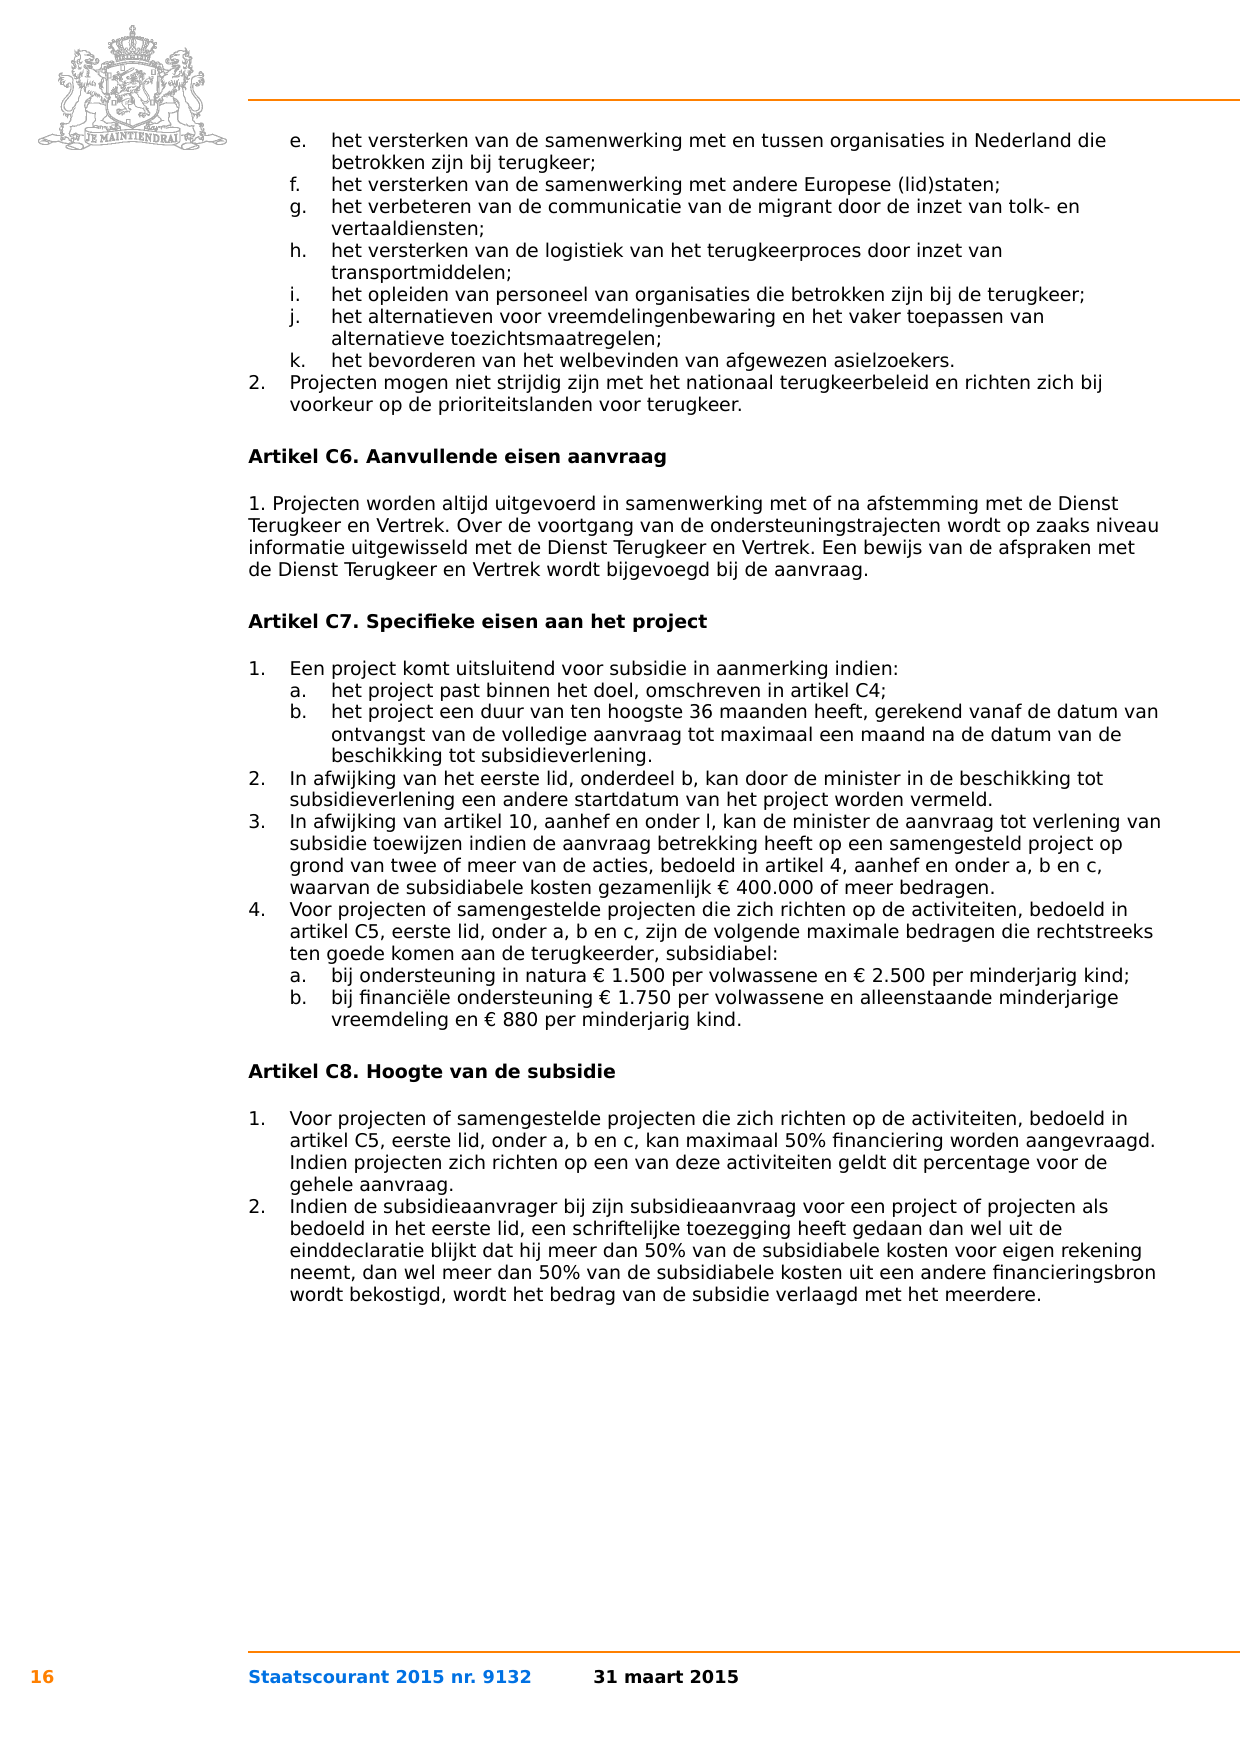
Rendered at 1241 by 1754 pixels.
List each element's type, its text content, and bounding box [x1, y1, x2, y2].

subtitle Artikel C7. Specifieke eisen aan het project [248, 611, 1163, 632]
subtitle Artikel C8. Hoogte van de subsidie [248, 1061, 1163, 1083]
text b. bij financiële ondersteuning € 1.750 per volwassene en alleenstaande minderjarige vreemdeling en € 880 per minderjarig kind. [289, 987, 1163, 1031]
text 1. Voor projecten of samengestelde projecten die zich richten op de activiteiten, bedoeld in artikel C5, eerste lid, onder a, b en c, kan maximaal 50% financiering worden aangevraagd. Indien projecten zich richten op een van deze activiteiten geldt dit percentage voor de gehele aanvraag. [248, 1108, 1163, 1196]
text b. het project een duur van ten hoogste 36 maanden heeft, gerekend vanaf de datum van ontvangst van de volledige aanvraag tot maximaal een maand na de datum van de beschikking tot subsidieverlening. [289, 701, 1163, 767]
text 4. Voor projecten of samengestelde projecten die zich richten op de activiteiten, bedoeld in artikel C5, eerste lid, onder a, b en c, zijn de volgende maximale bedragen die rechtstreeks ten goede komen aan de terugkeerder, subsidiabel: [248, 899, 1163, 965]
text k. het bevorderen van het welbevinden van afgewezen asielzoekers. [289, 350, 1163, 372]
text f. het versterken van de samenwerking met andere Europese (lid)staten; [289, 174, 1163, 196]
text 2. Indien de subsidieaanvrager bij zijn subsidieaanvraag voor een project of projecten als bedoeld in het eerste lid, een schriftelijke toezegging heeft gedaan dan wel uit de einddeclaratie blijkt dat hij meer dan 50% van de subsidiabele kosten voor eigen rekening neemt, dan wel meer dan 50% van de subsidiabele kosten uit een andere financieringsbron wordt bekostigd, wordt het bedrag van de subsidie verlaagd met het meerdere. [248, 1196, 1163, 1306]
text 1. Een project komt uitsluitend voor subsidie in aanmerking indien: [248, 657, 1163, 679]
text h. het versterken van de logistiek van het terugkeerproces door inzet van transportmiddelen; [289, 240, 1163, 284]
subtitle Artikel C6. Aanvullende eisen aanvraag [248, 446, 1163, 468]
text e. het versterken van de samenwerking met en tussen organisaties in Nederland die betrokken zijn bij terugkeer; [289, 130, 1163, 174]
text 2. In afwijking van het eerste lid, onderdeel b, kan door de minister in de beschikking tot subsidieverlening een andere startdatum van het project worden vermeld. [248, 767, 1163, 811]
text i. het opleiden van personeel van organisaties die betrokken zijn bij de terugkeer; [289, 284, 1163, 306]
text 2. Projecten mogen niet strijdig zijn met het nationaal terugkeerbeleid en richten zich bij voorkeur op de prioriteitslanden voor terugkeer. [248, 372, 1163, 416]
text j. het alternatieven voor vreemdelingenbewaring en het vaker toepassen van alternatieve toezichtsmaatregelen; [289, 306, 1163, 350]
text a. het project past binnen het doel, omschreven in artikel C4; [289, 679, 1163, 701]
text a. bij ondersteuning in natura € 1.500 per volwassene en € 2.500 per minderjarig kind; [289, 965, 1163, 987]
text 3. In afwijking van artikel 10, aanhef en onder l, kan de minister de aanvraag tot verlening van subsidie toewijzen indien de aanvraag betrekking heeft op een samengesteld project op grond van twee of meer van de acties, bedoeld in artikel 4, aanhef en onder a, b en c, waarvan de subsidiabele kosten gezamenlijk € 400.000 of meer bedragen. [248, 811, 1163, 899]
text 1. Projecten worden altijd uitgevoerd in samenwerking met of na afstemming met de Dienst Terugkeer en Vertrek. Over de voortgang van de ondersteuningstrajecten wordt op zaaks niveau informatie uitgewisseld met de Dienst Terugkeer en Vertrek. Een bewijs van de afspraken met de Dienst Terugkeer en Vertrek wordt bijgevoegd bij de aanvraag. [248, 493, 1163, 581]
picture [38, 25, 227, 150]
text g. het verbeteren van de communicatie van de migrant door de inzet van tolk- en vertaaldiensten; [289, 196, 1163, 240]
